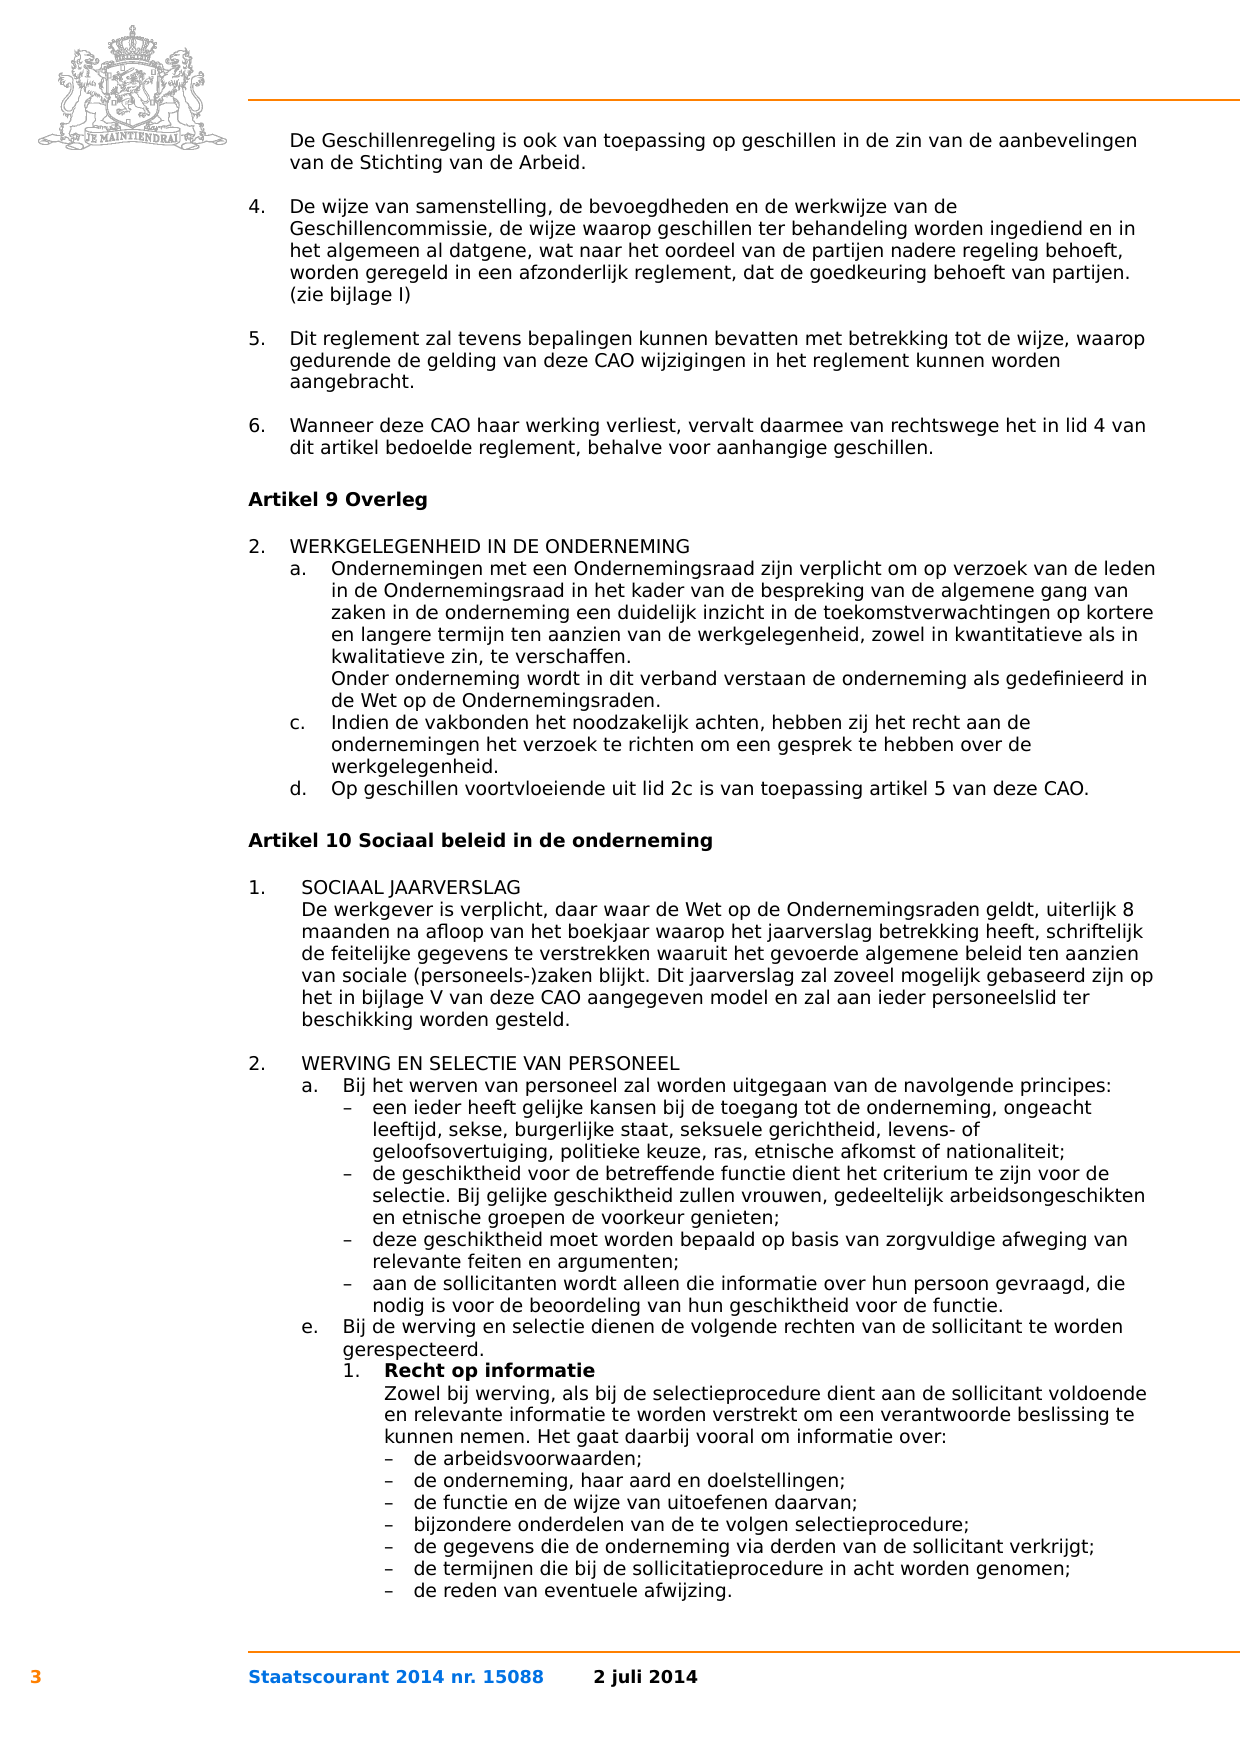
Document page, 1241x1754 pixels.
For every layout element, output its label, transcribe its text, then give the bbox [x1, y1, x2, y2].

text – de onderneming, haar aard en doelstellingen; [384, 1470, 1163, 1492]
text De werkgever is verplicht, daar waar de Wet op de Ondernemingsraden geldt, uiterlijk 8 maanden na afloop van het boekjaar waarop het jaarverslag betrekking heeft, schriftelijk de feitelijke gegevens te verstrekken waaruit het gevoerde algemene beleid ten aanzien van sociale (personeels-)zaken blijkt. Dit jaarverslag zal zoveel mogelijk gebaseerd zijn op het in bijlage V van deze CAO aangegeven model en zal aan ieder personeelslid ter beschikking worden gesteld. [301, 899, 1163, 1031]
text De Geschillenregeling is ook van toepassing op geschillen in de zin van de aanbevelingen van de Stichting van de Arbeid. [289, 130, 1163, 174]
text – de geschiktheid voor de betreffende functie dient het criterium te zijn voor de selectie. Bij gelijke geschiktheid zullen vrouwen, gedeeltelijk arbeidsongeschikten en etnische groepen de voorkeur genieten; [343, 1163, 1163, 1228]
text 2. WERVING EN SELECTIE VAN PERSONEEL [248, 1053, 1163, 1075]
text – deze geschiktheid moet worden bepaald op basis van zorgvuldige afweging van relevante feiten en argumenten; [343, 1228, 1163, 1272]
text d. Op geschillen voortvloeiende uit lid 2c is van toepassing artikel 5 van deze CAO. [289, 778, 1163, 800]
text – de gegevens die de onderneming via derden van de sollicitant verkrijgt; [384, 1536, 1163, 1558]
picture [38, 25, 227, 150]
text – bijzondere onderdelen van de te volgen selectieprocedure; [384, 1514, 1163, 1536]
text 2. WERKGELEGENHEID IN DE ONDERNEMING [248, 536, 1163, 558]
text e. Bij de werving en selectie dienen de volgende rechten van de sollicitant te worden gerespecteerd. [301, 1316, 1163, 1360]
text 6. Wanneer deze CAO haar werking verliest, vervalt daarmee van rechtswege het in lid 4 van dit artikel bedoelde reglement, behalve voor aanhangige geschillen. [248, 415, 1163, 459]
text c. Indien de vakbonden het noodzakelijk achten, hebben zij het recht aan de ondernemingen het verzoek te richten om een gesprek te hebben over de werkgelegenheid. [289, 712, 1163, 778]
text a. Ondernemingen met een Ondernemingsraad zijn verplicht om op verzoek van de leden in de Ondernemingsraad in het kader van de bespreking van de algemene gang van zaken in de onderneming een duidelijk inzicht in de toekomstverwachtingen op kortere en langere termijn ten aanzien van de werkgelegenheid, zowel in kwantitatieve als in kwalitatieve zin, te verschaffen. [289, 558, 1163, 668]
text – de functie en de wijze van uitoefenen daarvan; [384, 1492, 1163, 1514]
subtitle Artikel 9 Overleg [248, 489, 1163, 511]
text 4. De wijze van samenstelling, de bevoegdheden en de werkwijze van de Geschillencommissie, de wijze waarop geschillen ter behandeling worden ingediend en in het algemeen al datgene, wat naar het oordeel van de partijen nadere regeling behoeft, worden geregeld in een afzonderlijk reglement, dat de goedkeuring behoeft van partijen. (zie bijlage I) [248, 196, 1163, 306]
text Zowel bij werving, als bij de selectieprocedure dient aan de sollicitant voldoende en relevante informatie te worden verstrekt om een verantwoorde beslissing te kunnen nemen. Het gaat daarbij vooral om informatie over: [384, 1382, 1163, 1448]
text – een ieder heeft gelijke kansen bij de toegang tot de onderneming, ongeacht leeftijd, sekse, burgerlijke staat, seksuele gerichtheid, levens- of geloofsovertuiging, politieke keuze, ras, etnische afkomst of nationaliteit; [343, 1097, 1163, 1163]
text 5. Dit reglement zal tevens bepalingen kunnen bevatten met betrekking tot de wijze, waarop gedurende de gelding van deze CAO wijzigingen in het reglement kunnen worden aangebracht. [248, 327, 1163, 393]
subtitle Artikel 10 Sociaal beleid in de onderneming [248, 830, 1163, 852]
text – de termijnen die bij de sollicitatieprocedure in acht worden genomen; [384, 1558, 1163, 1580]
text a. Bij het werven van personeel zal worden uitgegaan van de navolgende principes: [301, 1075, 1163, 1097]
text 1. SOCIAAL JAARVERSLAG [248, 877, 1163, 899]
text 1. Recht op informatie [342, 1360, 1163, 1382]
text – de arbeidsvoorwaarden; [384, 1448, 1163, 1470]
text – aan de sollicitanten wordt alleen die informatie over hun persoon gevraagd, die nodig is voor de beoordeling van hun geschiktheid voor de functie. [343, 1272, 1163, 1316]
text Onder onderneming wordt in dit verband verstaan de onderneming als gedefinieerd in de Wet op de Ondernemingsraden. [331, 668, 1163, 712]
text – de reden van eventuele afwijzing. [384, 1580, 1163, 1602]
